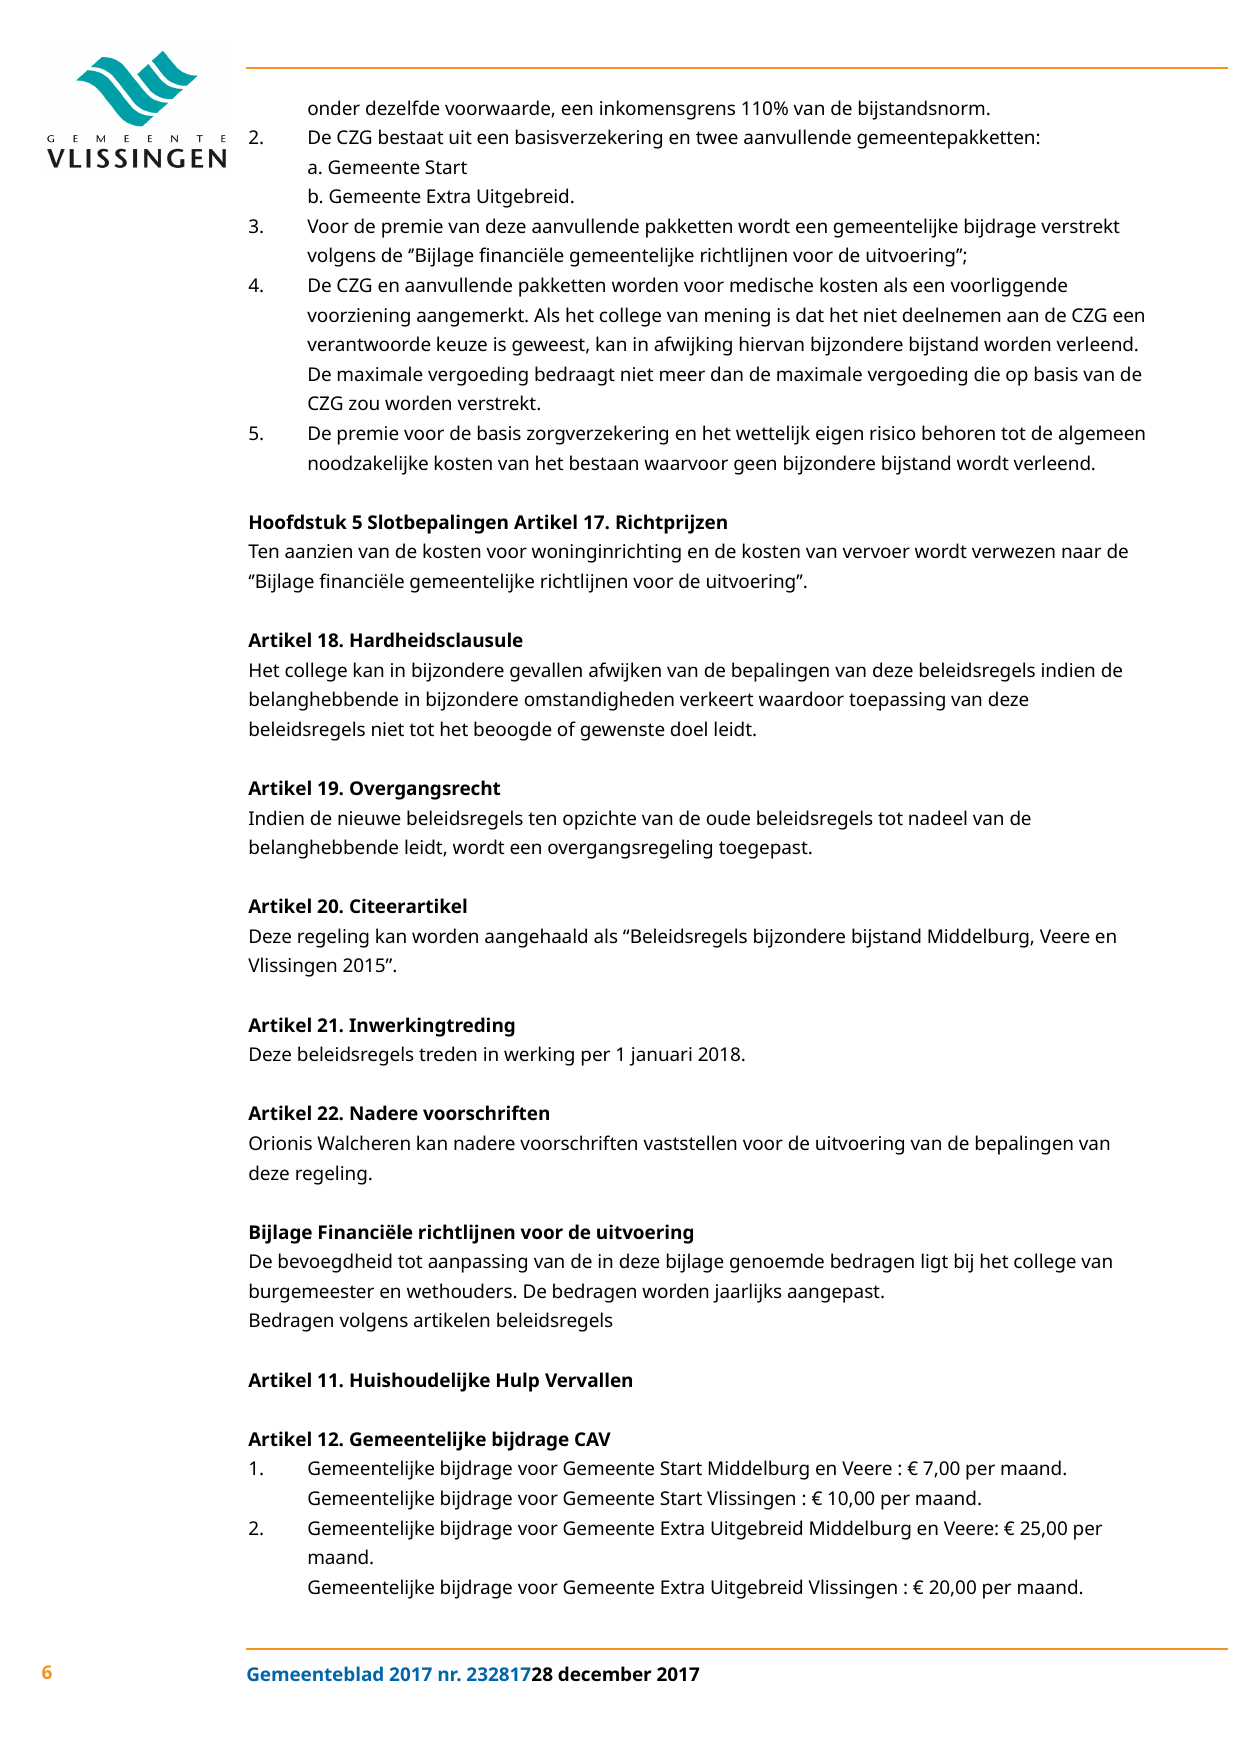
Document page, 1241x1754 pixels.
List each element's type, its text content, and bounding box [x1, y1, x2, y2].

list De CZG en aanvullende pakketten worden voor medische kosten als een voorliggende voorziening aangemerkt. Als het college van mening is dat het niet deelnemen aan de CZG een verantwoorde keuze is geweest, kan in afwijking hiervan bijzondere bijstand worden verleend. De maximale vergoeding bedraagt niet meer dan de maximale vergoeding die op basis van de CZG zou worden verstrekt. [248, 272, 1152, 416]
text Bijlage Financiële richtlijnen voor de uitvoering [248, 1219, 1152, 1245]
text De bevoegdheid tot aanpassing van de in deze bijlage genoemde bedragen ligt bij het college van burgemeester en wethouders. De bedragen worden jaarlijks aangepast. [248, 1248, 1152, 1304]
list De premie voor de basis zorgverzekering en het wettelijk eigen risico behoren tot de algemeen noodzakelijke kosten van het bestaan waarvoor geen bijzondere bijstand wordt verleend. [248, 420, 1152, 476]
text Artikel 19. Overgangsrecht [248, 775, 1152, 801]
text Deze regeling kan worden aangehaald als “Beleidsregels bijzondere bijstand Middelburg, Veere en Vlissingen 2015”. [248, 923, 1152, 978]
text Indien de nieuwe beleidsregels ten opzichte van de oude beleidsregels tot nadeel van de belanghebbende leidt, wordt een overgangsregeling toegepast. [248, 805, 1152, 860]
list De CZG bestaat uit een basisverzekering en twee aanvullende gemeentepakketten: [248, 124, 1152, 150]
text Artikel 11. Huishoudelijke Hulp Vervallen [248, 1367, 1152, 1393]
list Gemeentelijke bijdrage voor Gemeente Extra Uitgebreid Vlissingen : € 20,00 per maand. [248, 1574, 1152, 1600]
text Artikel 21. Inwerkingtreding [248, 1012, 1152, 1038]
list Gemeentelijke bijdrage voor Gemeente Start Middelburg en Veere : € 7,00 per maand. [248, 1456, 1152, 1481]
list onder dezelfde voorwaarde, een inkomensgrens 110% van de bijstandsnorm. [248, 95, 1152, 121]
text Orionis Walcheren kan nadere voorschriften vaststellen voor de uitvoering van de bepalingen van deze regeling. [248, 1130, 1152, 1186]
text Bedragen volgens artikelen beleidsregels [248, 1308, 1152, 1333]
text Ten aanzien van de kosten voor woninginrichting en de kosten van vervoer wordt verwezen naar de ‘’Bijlage financiële gemeentelijke richtlijnen voor de uitvoering’’. [248, 538, 1152, 594]
text Het college kan in bijzondere gevallen afwijken van de bepalingen van deze beleidsregels indien de belanghebbende in bijzondere omstandigheden verkeert waardoor toepassing van deze beleidsregels niet tot het beoogde of gewenste doel leidt. [248, 657, 1152, 742]
text Hoofdstuk 5 Slotbepalingen Artikel 17. Richtprijzen [248, 509, 1152, 535]
text Deze beleidsregels treden in werking per 1 januari 2018. [248, 1041, 1152, 1067]
list a. Gemeente Start [248, 154, 1152, 180]
list b. Gemeente Extra Uitgebreid. [248, 183, 1152, 209]
picture [41, 47, 231, 172]
text Artikel 18. Hardheidsclausule [248, 627, 1152, 653]
text Artikel 12. Gemeentelijke bijdrage CAV [248, 1426, 1152, 1452]
list Voor de premie van deze aanvullende pakketten wordt een gemeentelijke bijdrage verstrekt volgens de ‘’Bijlage financiële gemeentelijke richtlijnen voor de uitvoering’’; [248, 213, 1152, 268]
text Artikel 22. Nadere voorschriften [248, 1101, 1152, 1126]
list Gemeentelijke bijdrage voor Gemeente Extra Uitgebreid Middelburg en Veere: € 25,00 per maand. [248, 1515, 1152, 1570]
text Artikel 20. Citeerartikel [248, 893, 1152, 919]
list Gemeentelijke bijdrage voor Gemeente Start Vlissingen : € 10,00 per maand. [248, 1485, 1152, 1511]
